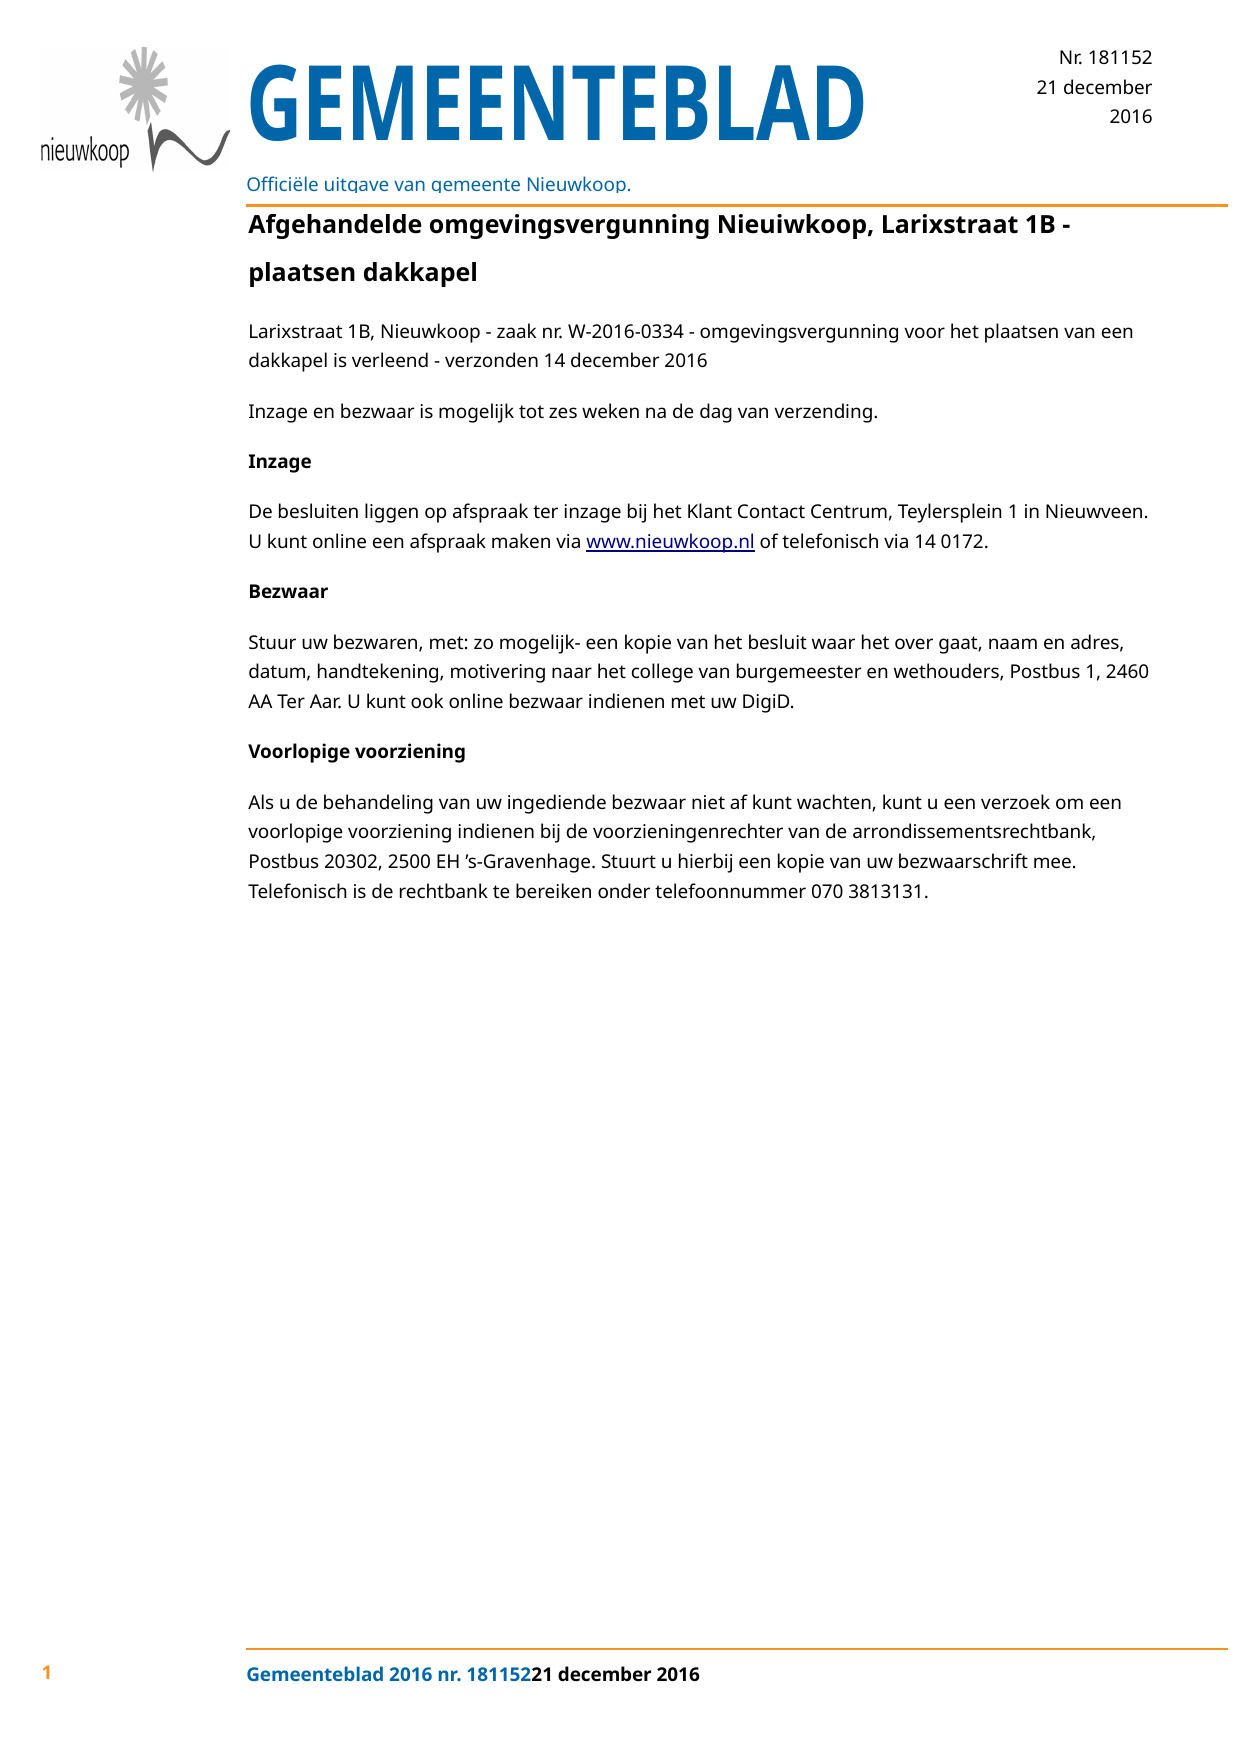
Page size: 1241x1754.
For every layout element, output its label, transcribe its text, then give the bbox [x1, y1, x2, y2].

text Als u de behandeling van uw ingediende bezwaar niet af kunt wachten, kunt u een verzoek om een voorlopige voorziening indienen bij de voorzieningenrechter van de arrondissementsrechtbank, Postbus 20302, 2500 EH ’s-Gravenhage. Stuurt u hierbij een kopie van uw bezwaarschrift mee. Telefonisch is de rechtbank te bereiken onder telefoonnummer 070 3813131. [248, 789, 1152, 904]
text Stuur uw bezwaren, met: zo mogelijk- een kopie van het besluit waar het over gaat, naam en adres, datum, handtekening, motivering naar het college van burgemeester en wethouders, Postbus 1, 2460 AA Ter Aar. U kunt ook online bezwaar indienen met uw DigiD. [248, 629, 1152, 714]
text Afgehandelde omgevingsvergunning Nieuiwkoop, Larixstraat 1B - plaatsen dakkapel [248, 207, 1152, 288]
picture [41, 47, 231, 172]
text Bezwaar [248, 579, 1152, 604]
text Larixstraat 1B, Nieuwkoop - zaak nr. W-2016-0334 - omgevingsvergunning voor het plaatsen van een dakkapel is verleend - verzonden 14 december 2016 [248, 318, 1152, 373]
text Voorlopige voorziening [248, 739, 1152, 764]
text Inzage [248, 448, 1152, 474]
text Inzage en bezwaar is mogelijk tot zes weken na de dag van verzending. [248, 398, 1152, 424]
text De besluiten liggen op afspraak ter inzage bij het Klant Contact Centrum, Teylersplein 1 in Nieuwveen. U kunt online een afspraak maken via www.nieuwkoop.nl of telefonisch via 14 0172. [248, 499, 1152, 554]
